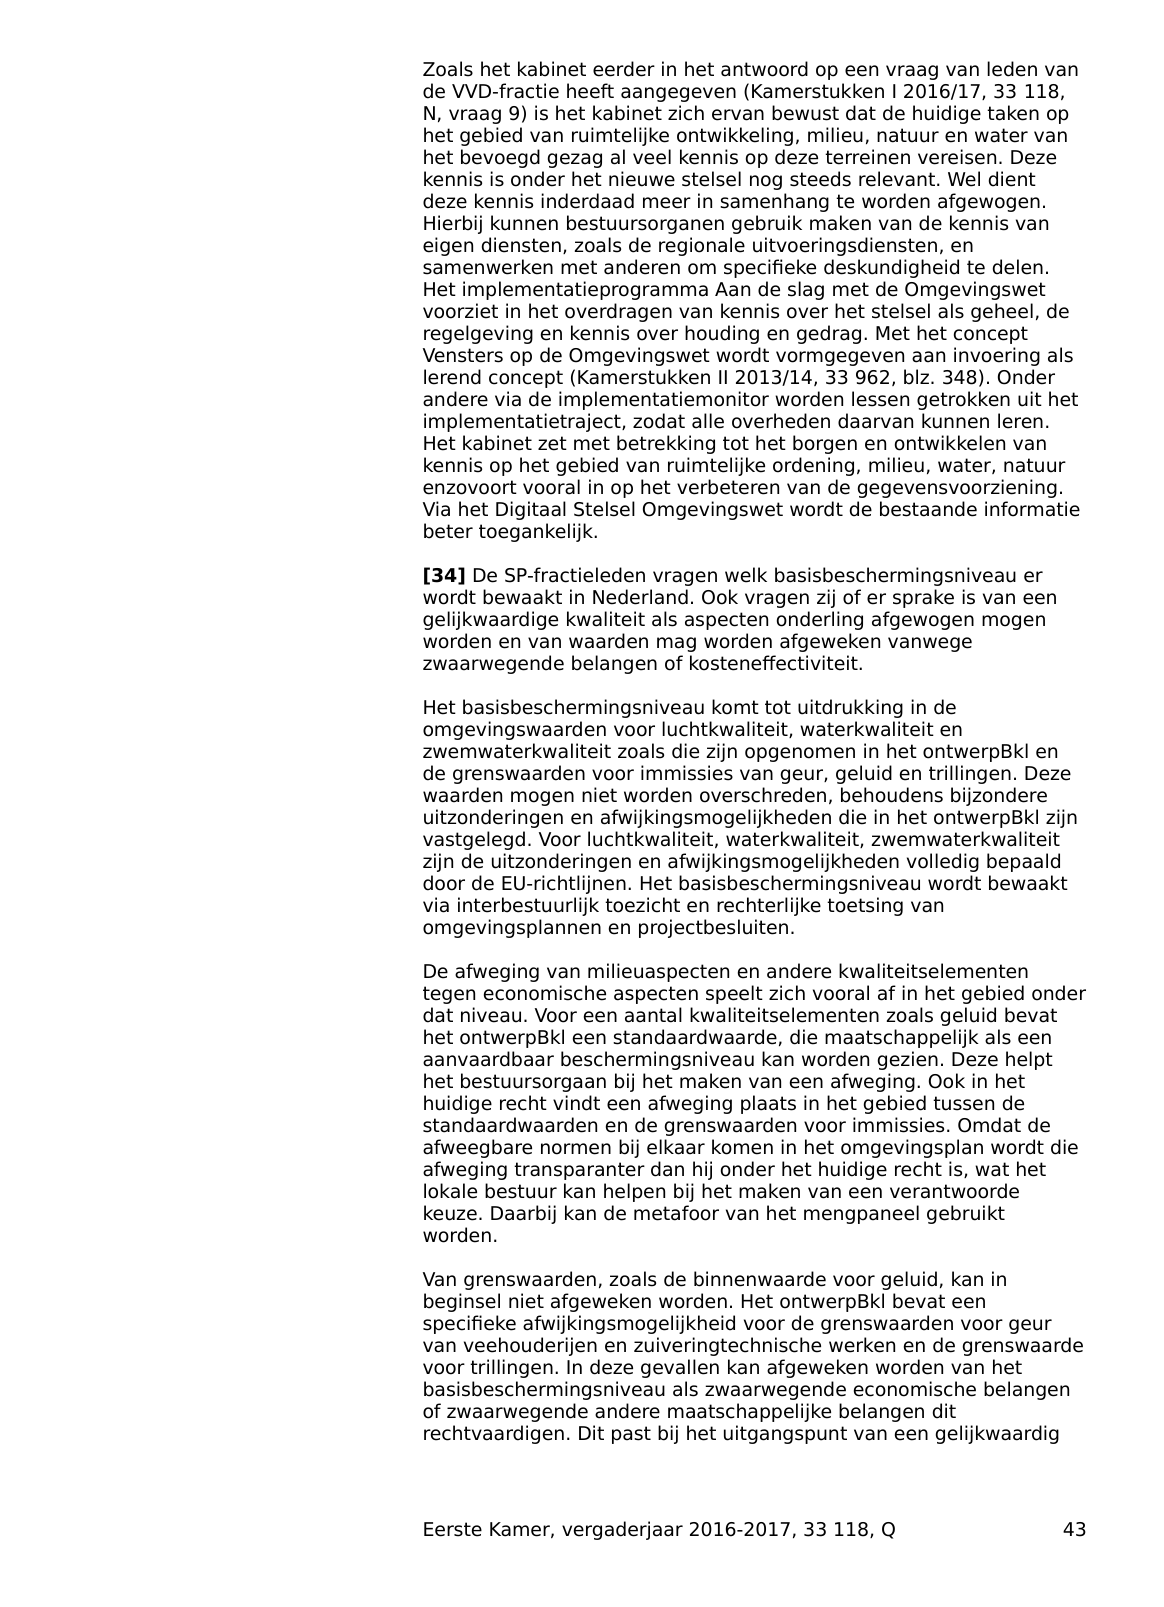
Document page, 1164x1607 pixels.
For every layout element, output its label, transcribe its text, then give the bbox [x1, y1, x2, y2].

text [34] De SP-fractieleden vragen welk basisbeschermingsniveau er wordt bewaakt in Nederland. Ook vragen zij of er sprake is van een gelijkwaardige kwaliteit als aspecten onderling afgewogen mogen worden en van waarden mag worden afgeweken vanwege zwaarwegende belangen of kosteneffectiviteit. [422, 565, 1087, 675]
text De afweging van milieuaspecten en andere kwaliteitselementen tegen economische aspecten speelt zich vooral af in het gebied onder dat niveau. Voor een aantal kwaliteitselementen zoals geluid bevat het ontwerpBkl een standaardwaarde, die maatschappelijk als een aanvaardbaar beschermingsniveau kan worden gezien. Deze helpt het bestuursorgaan bij het maken van een afweging. Ook in het huidige recht vindt een afweging plaats in het gebied tussen de standaardwaarden en de grenswaarden voor immissies. Omdat de afweegbare normen bij elkaar komen in het omgevingsplan wordt die afweging transparanter dan hij onder het huidige recht is, wat het lokale bestuur kan helpen bij het maken van een verantwoorde keuze. Daarbij kan de metafoor van het mengpaneel gebruikt worden. [422, 961, 1087, 1247]
text Zoals het kabinet eerder in het antwoord op een vraag van leden van de VVD-fractie heeft aangegeven (Kamerstukken I 2016/17, 33 118, N, vraag 9) is het kabinet zich ervan bewust dat de huidige taken op het gebied van ruimtelijke ontwikkeling, milieu, natuur en water van het bevoegd gezag al veel kennis op deze terreinen vereisen. Deze kennis is onder het nieuwe stelsel nog steeds relevant. Wel dient deze kennis inderdaad meer in samenhang te worden afgewogen. Hierbij kunnen bestuursorganen gebruik maken van de kennis van eigen diensten, zoals de regionale uitvoeringsdiensten, en samenwerken met anderen om specifieke deskundigheid te delen. Het implementatieprogramma Aan de slag met de Omgevingswet voorziet in het overdragen van kennis over het stelsel als geheel, de regelgeving en kennis over houding en gedrag. Met het concept Vensters op de Omgevingswet wordt vormgegeven aan invoering als lerend concept (Kamerstukken II 2013/14, 33 962, blz. 348). Onder andere via de implementatiemonitor worden lessen getrokken uit het implementatietraject, zodat alle overheden daarvan kunnen leren. Het kabinet zet met betrekking tot het borgen en ontwikkelen van kennis op het gebied van ruimtelijke ordening, milieu, water, natuur enzovoort vooral in op het verbeteren van de gegevensvoorziening. Via het Digitaal Stelsel Omgevingswet wordt de bestaande informatie beter toegankelijk. [422, 59, 1087, 543]
text Het basisbeschermingsniveau komt tot uitdrukking in de omgevingswaarden voor luchtkwaliteit, waterkwaliteit en zwemwaterkwaliteit zoals die zijn opgenomen in het ontwerpBkl en de grenswaarden voor immissies van geur, geluid en trillingen. Deze waarden mogen niet worden overschreden, behoudens bijzondere uitzonderingen en afwijkingsmogelijkheden die in het ontwerpBkl zijn vastgelegd. Voor luchtkwaliteit, waterkwaliteit, zwemwaterkwaliteit zijn de uitzonderingen en afwijkingsmogelijkheden volledig bepaald door de EU-richtlijnen. Het basisbeschermingsniveau wordt bewaakt via interbestuurlijk toezicht en rechterlijke toetsing van omgevingsplannen en projectbesluiten. [422, 697, 1087, 939]
text Van grenswaarden, zoals de binnenwaarde voor geluid, kan in beginsel niet afgeweken worden. Het ontwerpBkl bevat een specifieke afwijkingsmogelijkheid voor de grenswaarden voor geur van veehouderijen en zuiveringtechnische werken en de grenswaarde voor trillingen. In deze gevallen kan afgeweken worden van het basisbeschermingsniveau als zwaarwegende economische belangen of zwaarwegende andere maatschappelijke belangen dit rechtvaardigen. Dit past bij het uitgangspunt van een gelijkwaardig [422, 1269, 1087, 1444]
